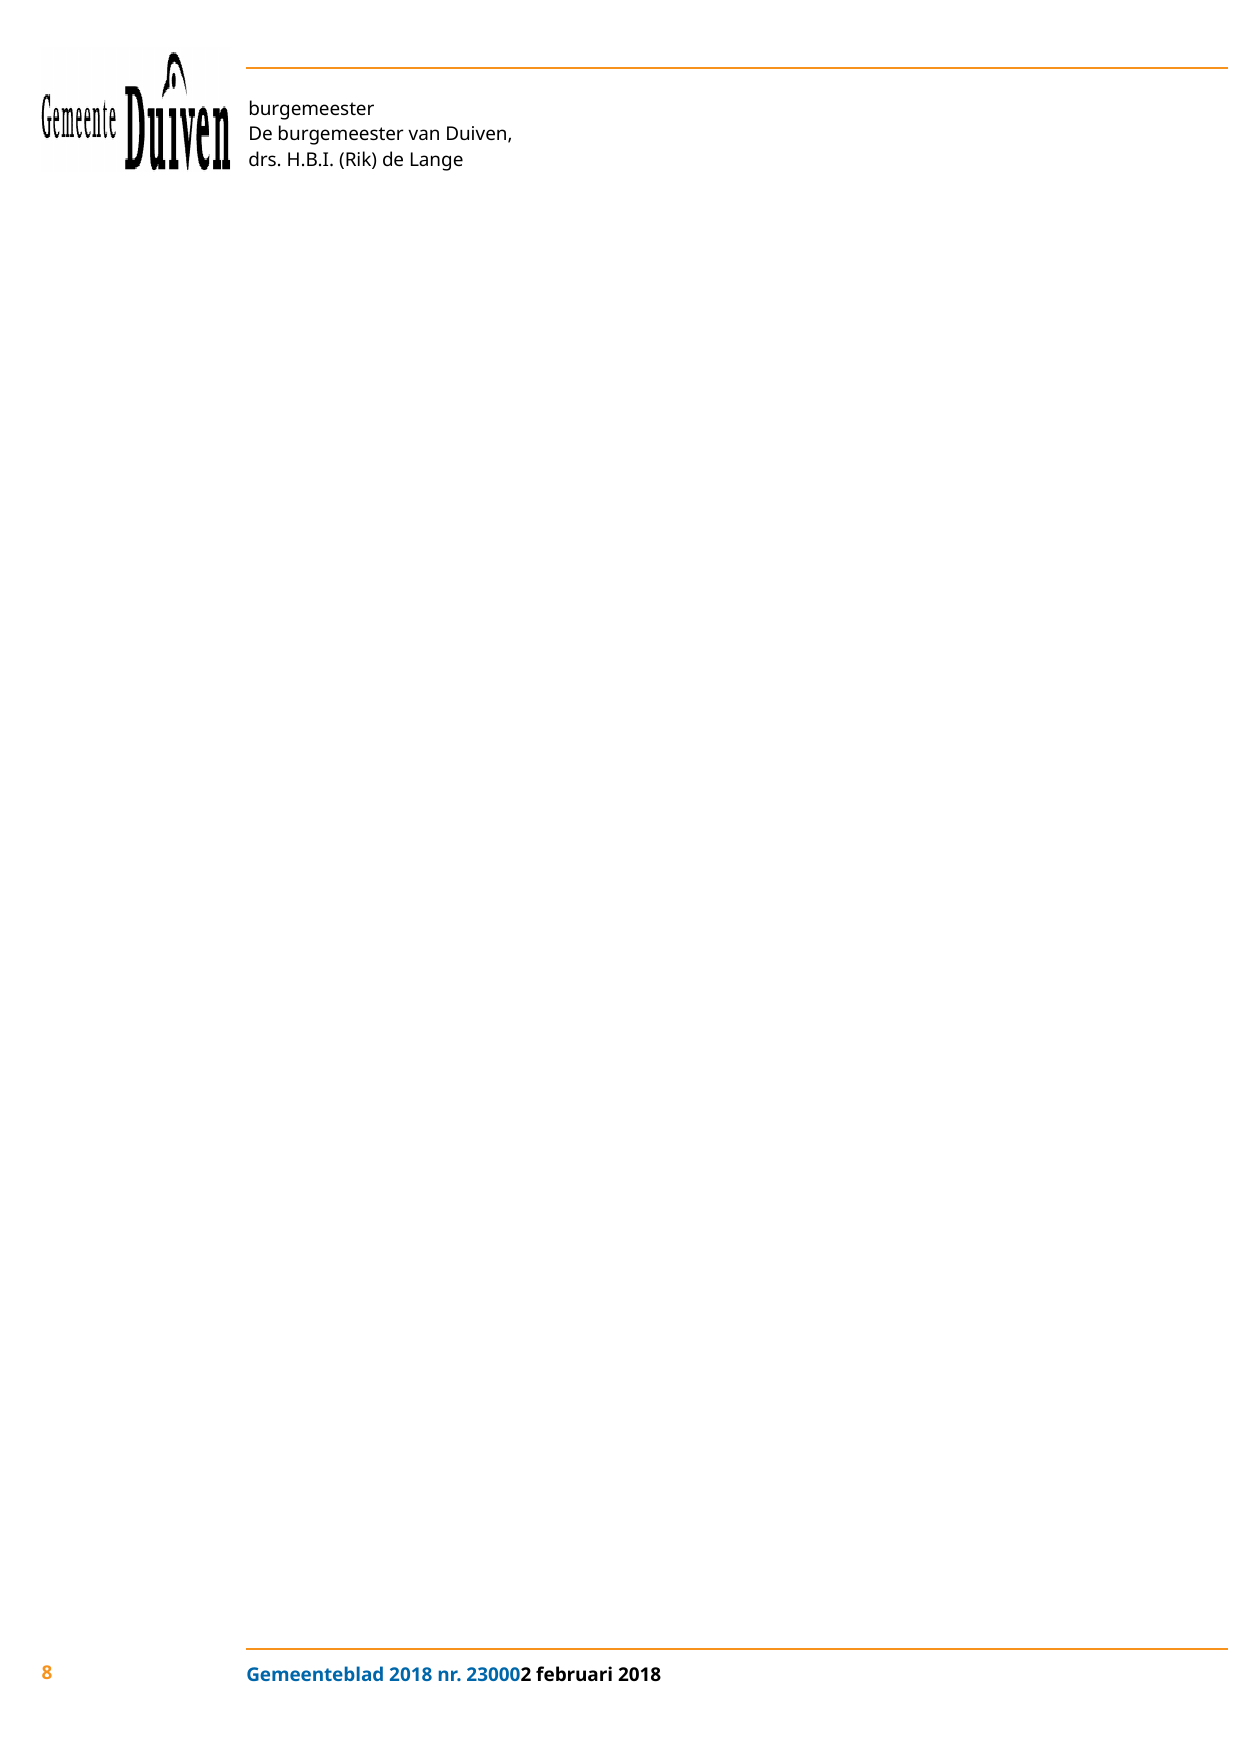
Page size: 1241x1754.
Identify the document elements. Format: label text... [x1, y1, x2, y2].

picture [41, 47, 231, 172]
text burgemeester [248, 95, 1152, 121]
text drs. H.B.I. (Rik) de Lange [248, 146, 1152, 172]
text De burgemeester van Duiven, [248, 121, 1152, 146]
